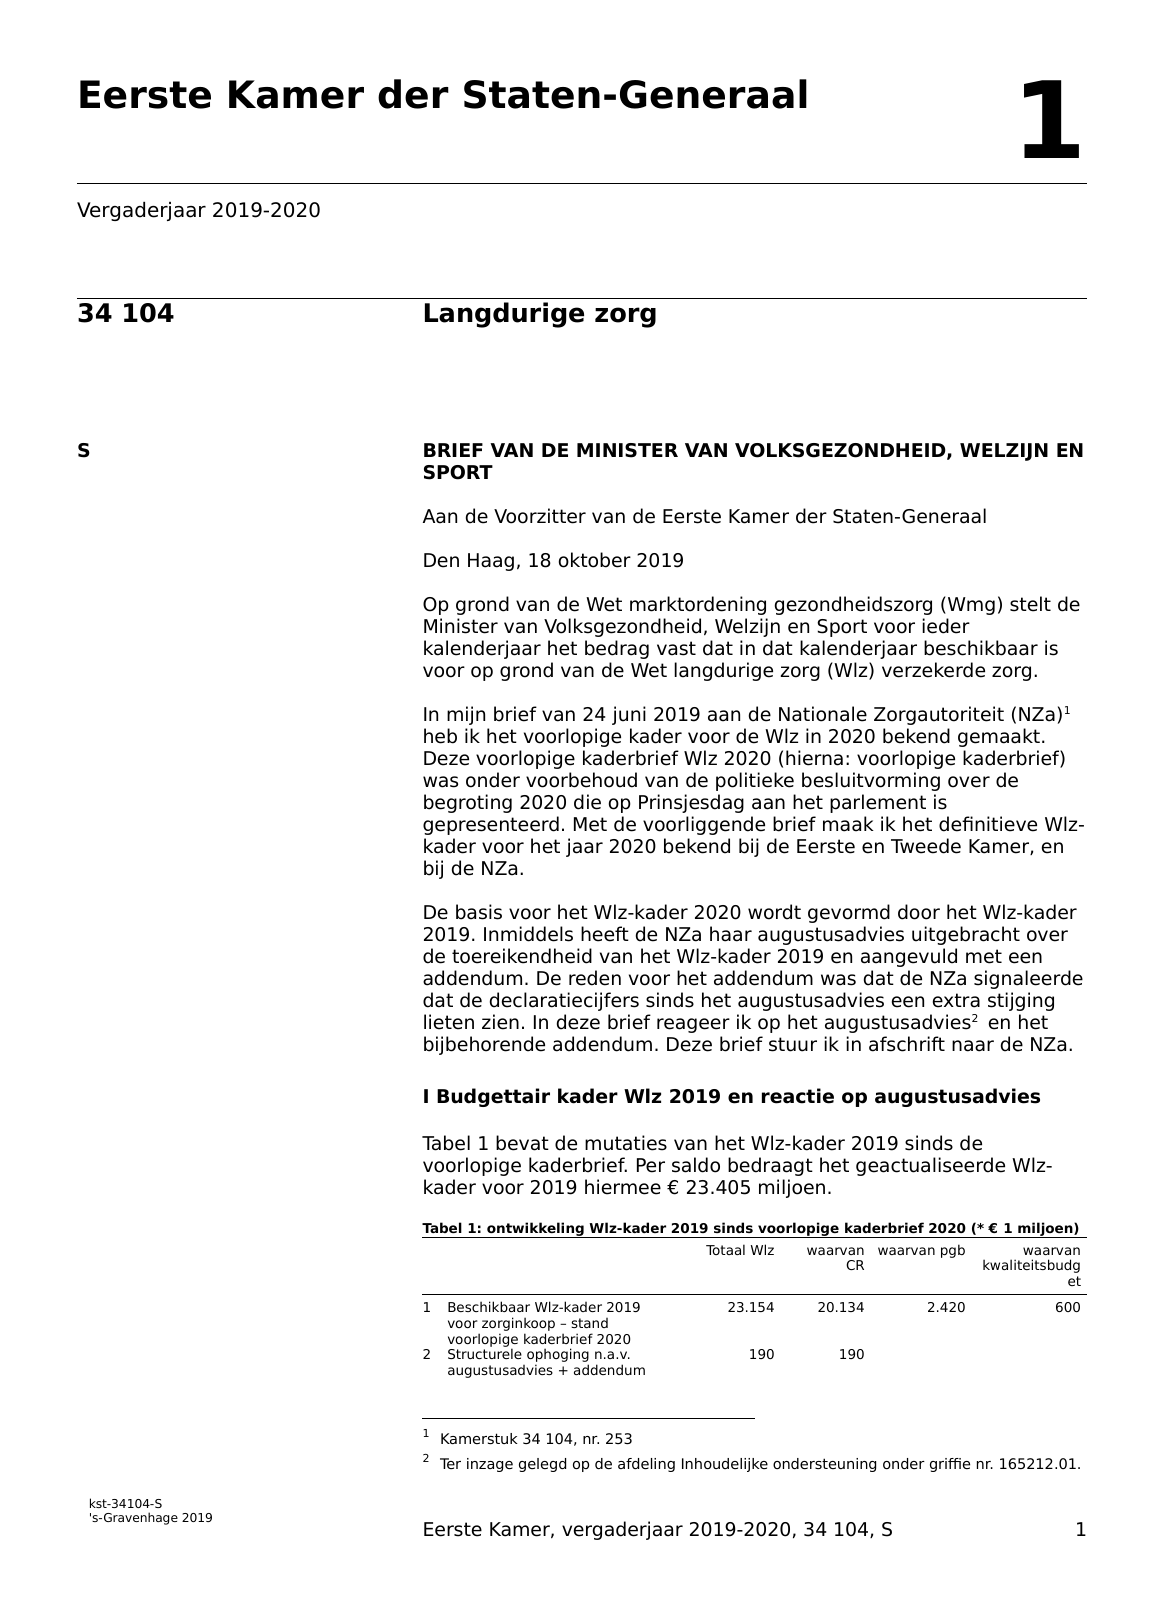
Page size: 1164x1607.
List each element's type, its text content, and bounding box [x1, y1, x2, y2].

table_cell 190 [680, 1347, 780, 1379]
text 's-Gravenhage 2019 [88, 1511, 323, 1525]
table_cell 20.134 [780, 1295, 870, 1347]
table_cell waarvan CR [780, 1238, 870, 1294]
subtitle I Budgettair kader Wlz 2019 en reactie op augustusadvies [422, 1086, 1087, 1108]
text Op grond van de Wet marktordening gezondheidszorg (Wmg) stelt de Minister van Volksgezondheid, Welzijn en Sport voor ieder kalenderjaar het bedrag vast dat in dat kalenderjaar beschikbaar is voor op grond van de Wet langdurige zorg (Wlz) verzekerde zorg. [422, 594, 1087, 682]
table_cell [971, 1347, 1087, 1379]
table_cell 190 [780, 1347, 870, 1379]
table_cell waarvan kwaliteitsbudget [971, 1238, 1087, 1294]
subtitle 34 104 Langdurige zorg [77, 299, 1087, 329]
text Tabel 1 bevat de mutaties van het Wlz-kader 2019 sinds de voorlopige kaderbrief. Per saldo bedraagt het geactualiseerde Wlz-kader voor 2019 hiermee € 23.405 miljoen. [422, 1133, 1087, 1199]
table_cell 2.420 [870, 1295, 971, 1347]
table_cell [870, 1347, 971, 1379]
text De basis voor het Wlz-kader 2020 wordt gevormd door het Wlz-kader 2019. Inmiddels heeft de NZa haar augustusadvies uitgebracht over de toereikendheid van het Wlz-kader 2019 en aangevuld met een addendum. De reden voor het addendum was dat de NZa signaleerde dat de declaratiecijfers sinds het augustusadvies een extra stijging lieten zien. In deze brief reageer ik op het augustusadvies en het bijbehorende addendum. Deze brief stuur ik in afschrift naar de NZa. [422, 902, 1087, 1056]
table_cell 23.154 [680, 1295, 780, 1347]
text In mijn brief van 24 juni 2019 aan de Nationale Zorgautoriteit (NZa) heb ik het voorlopige kader voor de Wlz in 2020 bekend gemaakt. Deze voorlopige kaderbrief Wlz 2020 (hierna: voorlopige kaderbrief) was onder voorbehoud van de politieke besluitvorming over de begroting 2020 die op Prinsjesdag aan het parlement is gepresenteerd. Met de voorliggende brief maak ik het definitieve Wlz-kader voor het jaar 2020 bekend bij de Eerste en Tweede Kamer, en bij de NZa. [422, 704, 1087, 880]
text Den Haag, 18 oktober 2019 [422, 550, 1087, 572]
text Ter inzage gelegd op de afdeling Inhoudelijke ondersteuning onder griffie nr. 165212.01. [422, 1452, 1087, 1474]
table_cell waarvan pgb [870, 1238, 971, 1294]
table_cell [422, 1238, 441, 1294]
table_cell 2 [422, 1347, 441, 1379]
table_cell 1 [422, 1295, 441, 1347]
table_cell Structurele ophoging n.a.v. augustusadvies + addendum [441, 1347, 679, 1379]
text Kamerstuk 34 104, nr. 253 [422, 1427, 1087, 1449]
table_cell Vergaderjaar 2019-2020 [77, 184, 1087, 298]
table_cell 600 [971, 1295, 1087, 1347]
table_cell [441, 1238, 679, 1294]
table_header 1 [886, 59, 1087, 183]
table_header Eerste Kamer der Staten-Generaal [77, 59, 886, 183]
text Aan de Voorzitter van de Eerste Kamer der Staten-Generaal [422, 506, 1087, 528]
text kst-34104-S [88, 1497, 323, 1511]
table_cell Beschikbaar Wlz-kader 2019 voor zorginkoop – stand voorlopige kaderbrief 2020 [441, 1295, 679, 1347]
subtitle S BRIEF VAN DE MINISTER VAN VOLKSGEZONDHEID, WELZIJN EN SPORT [77, 440, 1087, 484]
table_header Tabel 1: ontwikkeling Wlz-kader 2019 sinds voorlopige kaderbrief 2020 (* € 1 miljoen) [422, 1221, 1087, 1237]
table_cell Totaal Wlz [680, 1238, 780, 1294]
